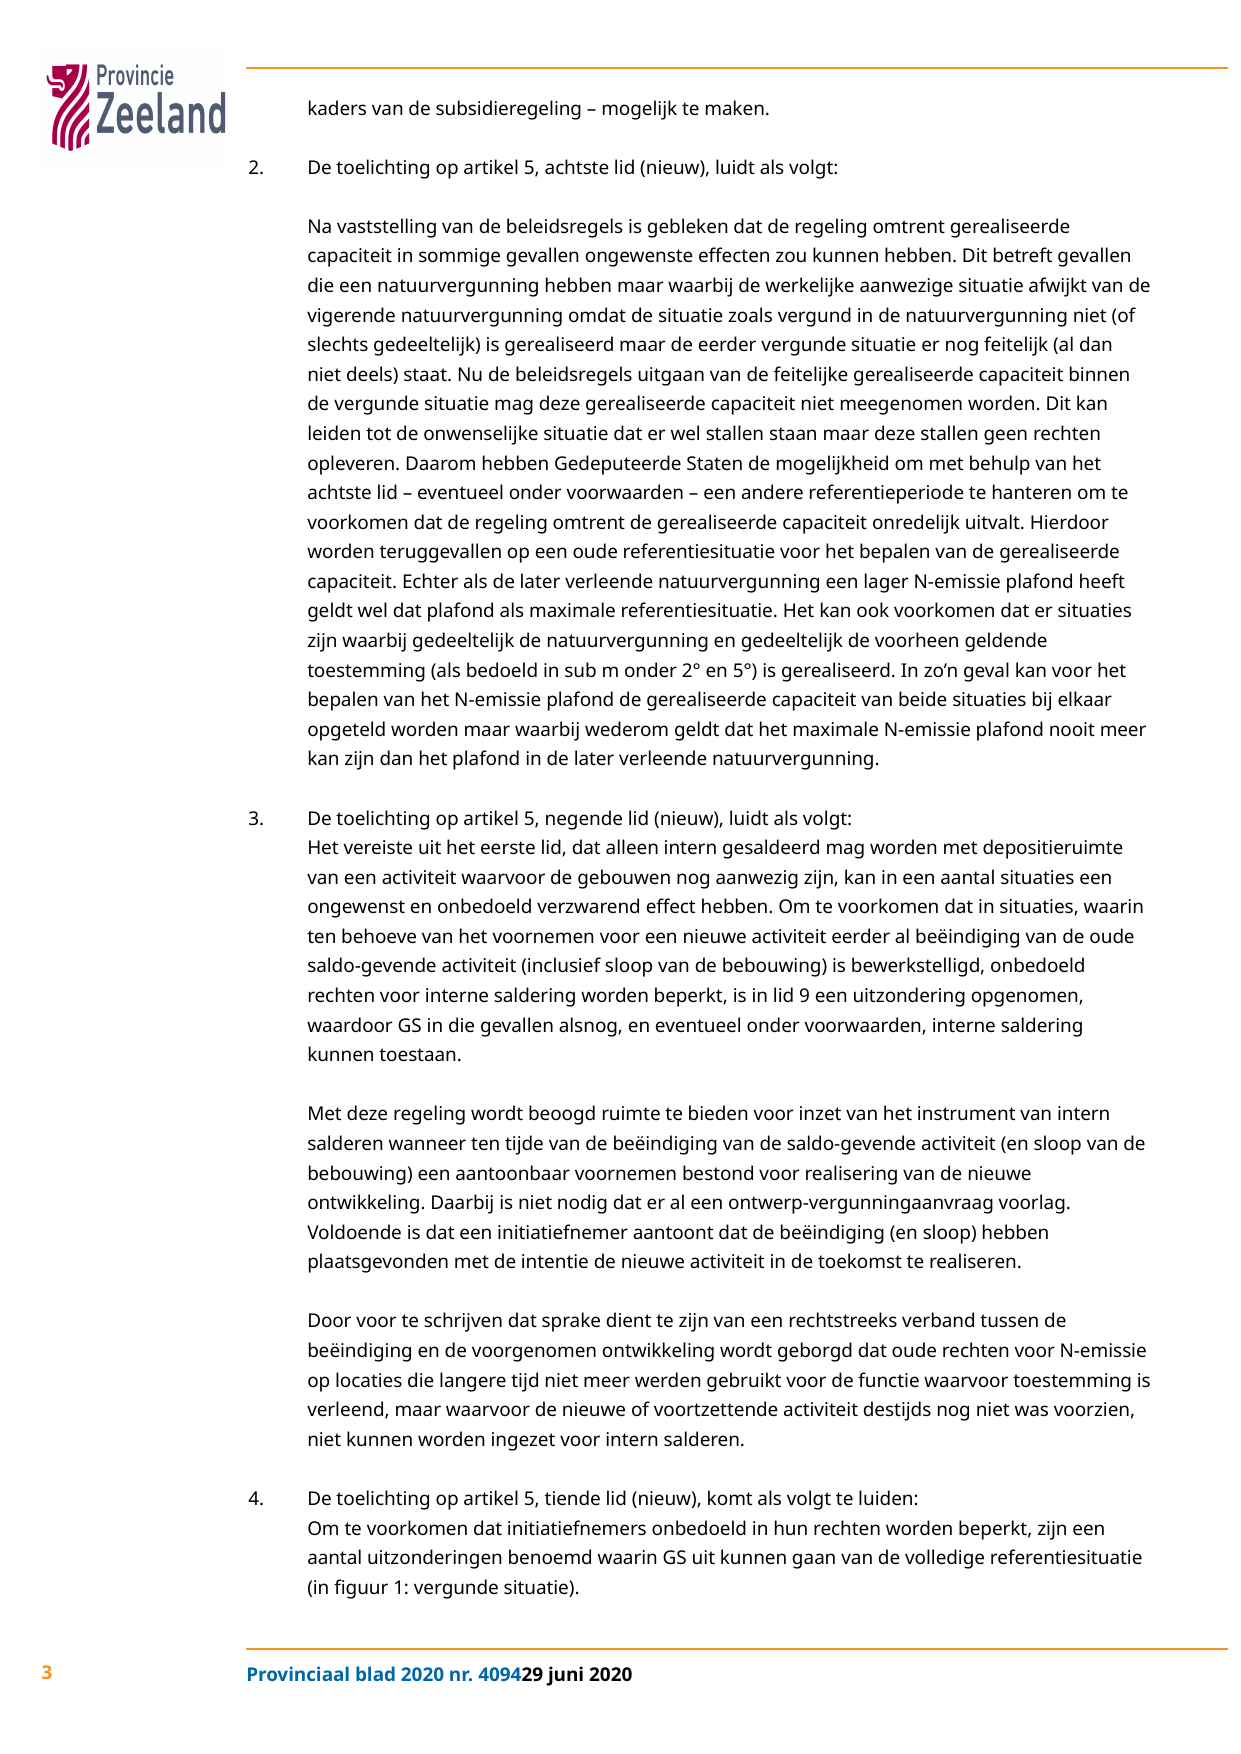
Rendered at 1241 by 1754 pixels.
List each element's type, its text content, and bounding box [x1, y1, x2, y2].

list Door voor te schrijven dat sprake dient te zijn van een rechtstreeks verband tussen de beëindiging en de voorgenomen ontwikkeling wordt geborgd dat oude rechten voor N-emissie op locaties die langere tijd niet meer werden gebruikt voor de functie waarvoor toestemming is verleend, maar waarvoor de nieuwe of voortzettende activiteit destijds nog niet was voorzien, niet kunnen worden ingezet voor intern salderen. [248, 1308, 1152, 1452]
list Met deze regeling wordt beoogd ruimte te bieden voor inzet van het instrument van intern salderen wanneer ten tijde van de beëindiging van de saldo-gevende activiteit (en sloop van de bebouwing) een aantoonbaar voornemen bestond voor realisering van de nieuwe ontwikkeling. Daarbij is niet nodig dat er al een ontwerp-vergunningaanvraag voorlag. Voldoende is dat een initiatiefnemer aantoont dat de beëindiging (en sloop) hebben plaatsgevonden met de intentie de nieuwe activiteit in de toekomst te realiseren. [248, 1101, 1152, 1274]
list De toelichting op artikel 5, negende lid (nieuw), luidt als volgt: [248, 805, 1152, 831]
list De toelichting op artikel 5, achtste lid (nieuw), luidt als volgt: [248, 154, 1152, 180]
list Na vaststelling van de beleidsregels is gebleken dat de regeling omtrent gerealiseerde capaciteit in sommige gevallen ongewenste effecten zou kunnen hebben. Dit betreft gevallen die een natuurvergunning hebben maar waarbij de werkelijke aanwezige situatie afwijkt van de vigerende natuurvergunning omdat de situatie zoals vergund in de natuurvergunning niet (of slechts gedeeltelijk) is gerealiseerd maar de eerder vergunde situatie er nog feitelijk (al dan niet deels) staat. Nu de beleidsregels uitgaan van de feitelijke gerealiseerde capaciteit binnen de vergunde situatie mag deze gerealiseerde capaciteit niet meegenomen worden. Dit kan leiden tot de onwenselijke situatie dat er wel stallen staan maar deze stallen geen rechten opleveren. Daarom hebben Gedeputeerde Staten de mogelijkheid om met behulp van het achtste lid – eventueel onder voorwaarden – een andere referentieperiode te hanteren om te voorkomen dat de regeling omtrent de gerealiseerde capaciteit onredelijk uitvalt. Hierdoor worden teruggevallen op een oude referentiesituatie voor het bepalen van de gerealiseerde capaciteit. Echter als de later verleende natuurvergunning een lager N-emissie plafond heeft geldt wel dat plafond als maximale referentiesituatie. Het kan ook voorkomen dat er situaties zijn waarbij gedeeltelijk de natuurvergunning en gedeeltelijk de voorheen geldende toestemming (als bedoeld in sub m onder 2° en 5°) is gerealiseerd. In zo’n geval kan voor het bepalen van het N-emissie plafond de gerealiseerde capaciteit van beide situaties bij elkaar opgeteld worden maar waarbij wederom geldt dat het maximale N-emissie plafond nooit meer kan zijn dan het plafond in de later verleende natuurvergunning. [248, 213, 1152, 771]
picture [41, 47, 231, 172]
list kaders van de subsidieregeling – mogelijk te maken. [248, 95, 1152, 121]
list Het vereiste uit het eerste lid, dat alleen intern gesaldeerd mag worden met depositieruimte van een activiteit waarvoor de gebouwen nog aanwezig zijn, kan in een aantal situaties een ongewenst en onbedoeld verzwarend effect hebben. Om te voorkomen dat in situaties, waarin ten behoeve van het voornemen voor een nieuwe activiteit eerder al beëindiging van de oude saldo-gevende activiteit (inclusief sloop van de bebouwing) is bewerkstelligd, onbedoeld rechten voor interne saldering worden beperkt, is in lid 9 een uitzondering opgenomen, waardoor GS in die gevallen alsnog, en eventueel onder voorwaarden, interne saldering kunnen toestaan. [248, 834, 1152, 1067]
list Om te voorkomen dat initiatiefnemers onbedoeld in hun rechten worden beperkt, zijn een aantal uitzonderingen benoemd waarin GS uit kunnen gaan van de volledige referentiesituatie (in figuur 1: vergunde situatie). [248, 1515, 1152, 1600]
list De toelichting op artikel 5, tiende lid (nieuw), komt als volgt te luiden: [248, 1485, 1152, 1511]
